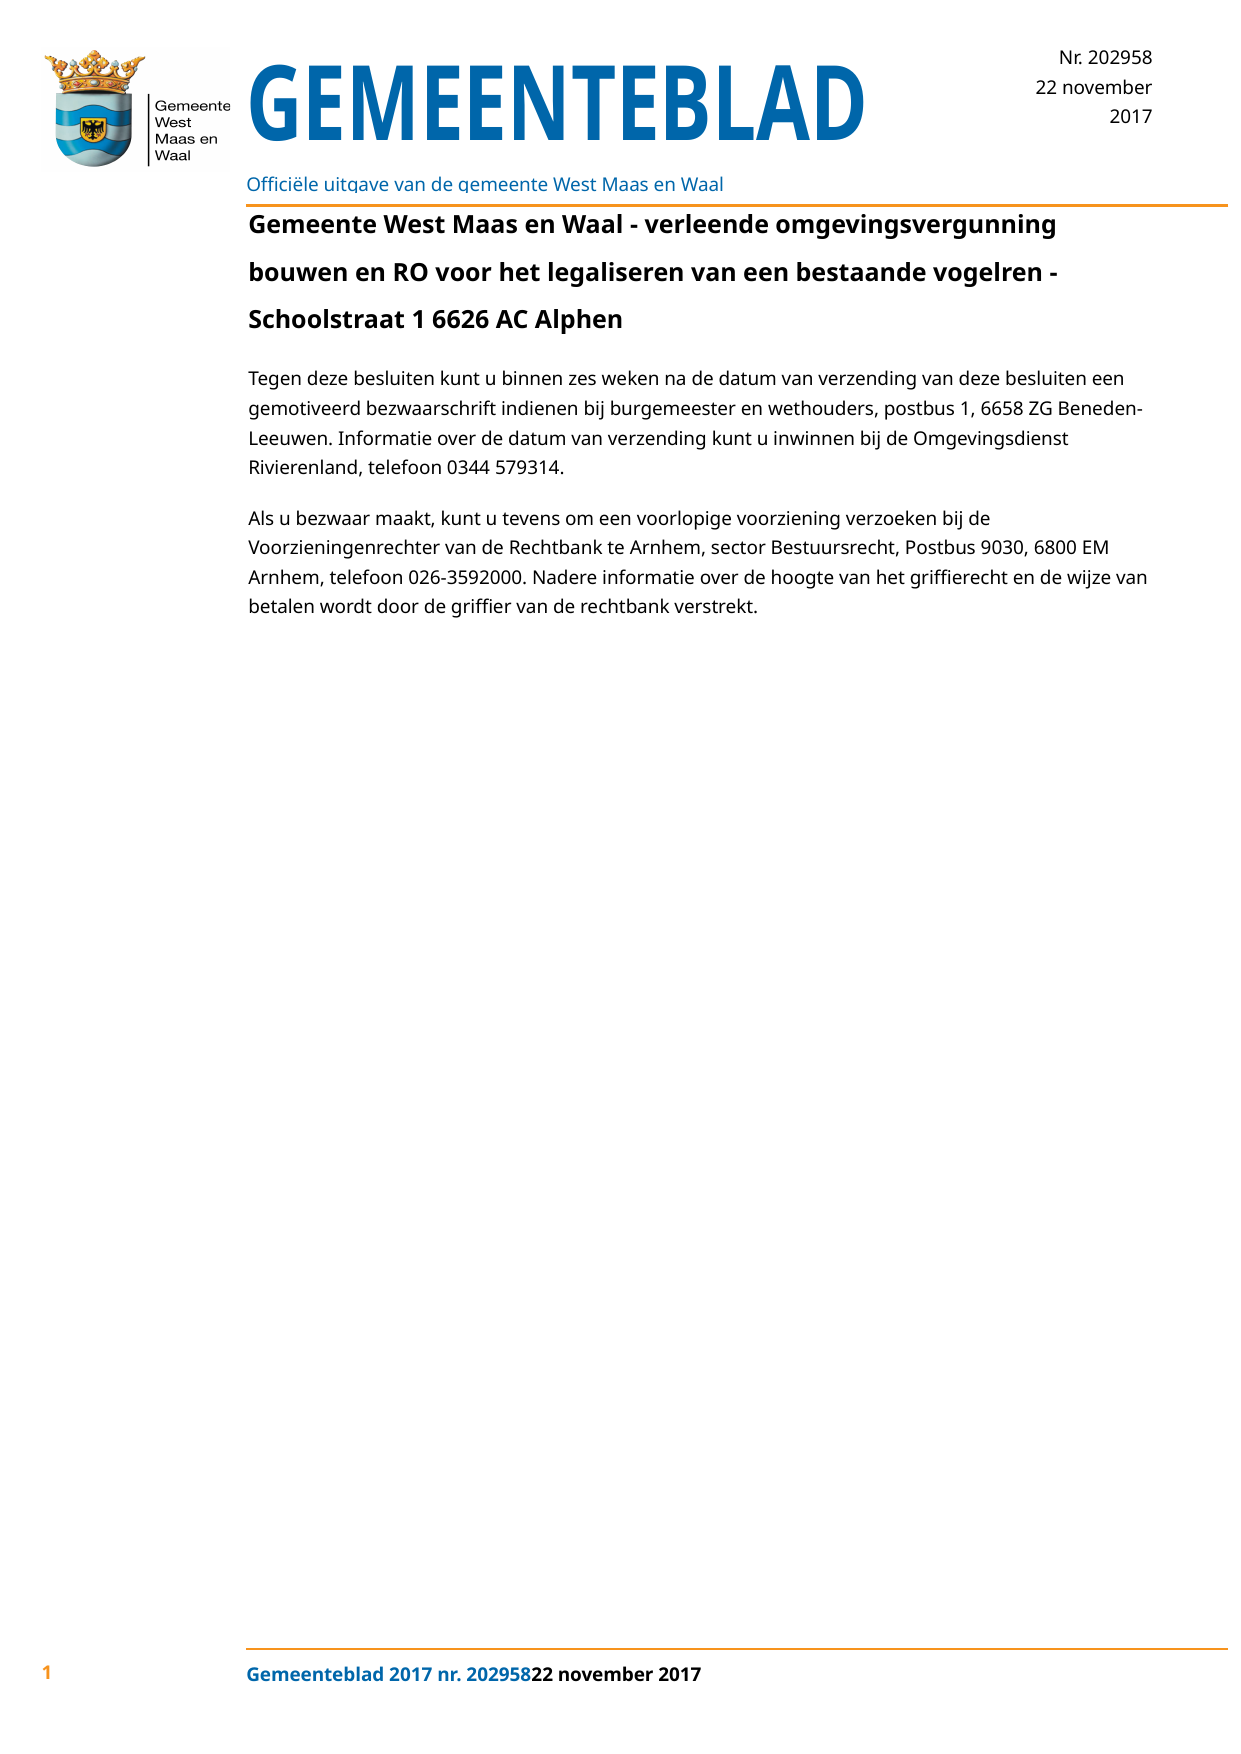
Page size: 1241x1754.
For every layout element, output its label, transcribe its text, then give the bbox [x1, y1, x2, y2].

picture [41, 47, 231, 172]
text Als u bezwaar maakt, kunt u tevens om een voorlopige voorziening verzoeken bij de Voorzieningenrechter van de Rechtbank te Arnhem, sector Bestuursrecht, Postbus 9030, 6800 EM Arnhem, telefoon 026-3592000. Nadere informatie over de hoogte van het griffierecht en de wijze van betalen wordt door de griffier van de rechtbank verstrekt. [248, 505, 1152, 619]
text Tegen deze besluiten kunt u binnen zes weken na de datum van verzending van deze besluiten een gemotiveerd bezwaarschrift indienen bij burgemeester en wethouders, postbus 1, 6658 ZG Beneden-Leeuwen. Informatie over de datum van verzending kunt u inwinnen bij de Omgevingsdienst Rivierenland, telefoon 0344 579314. [248, 366, 1152, 480]
text Gemeente West Maas en Waal - verleende omgevingsvergunning bouwen en RO voor het legaliseren van een bestaande vogelren - Schoolstraat 1 6626 AC Alphen [248, 207, 1152, 336]
